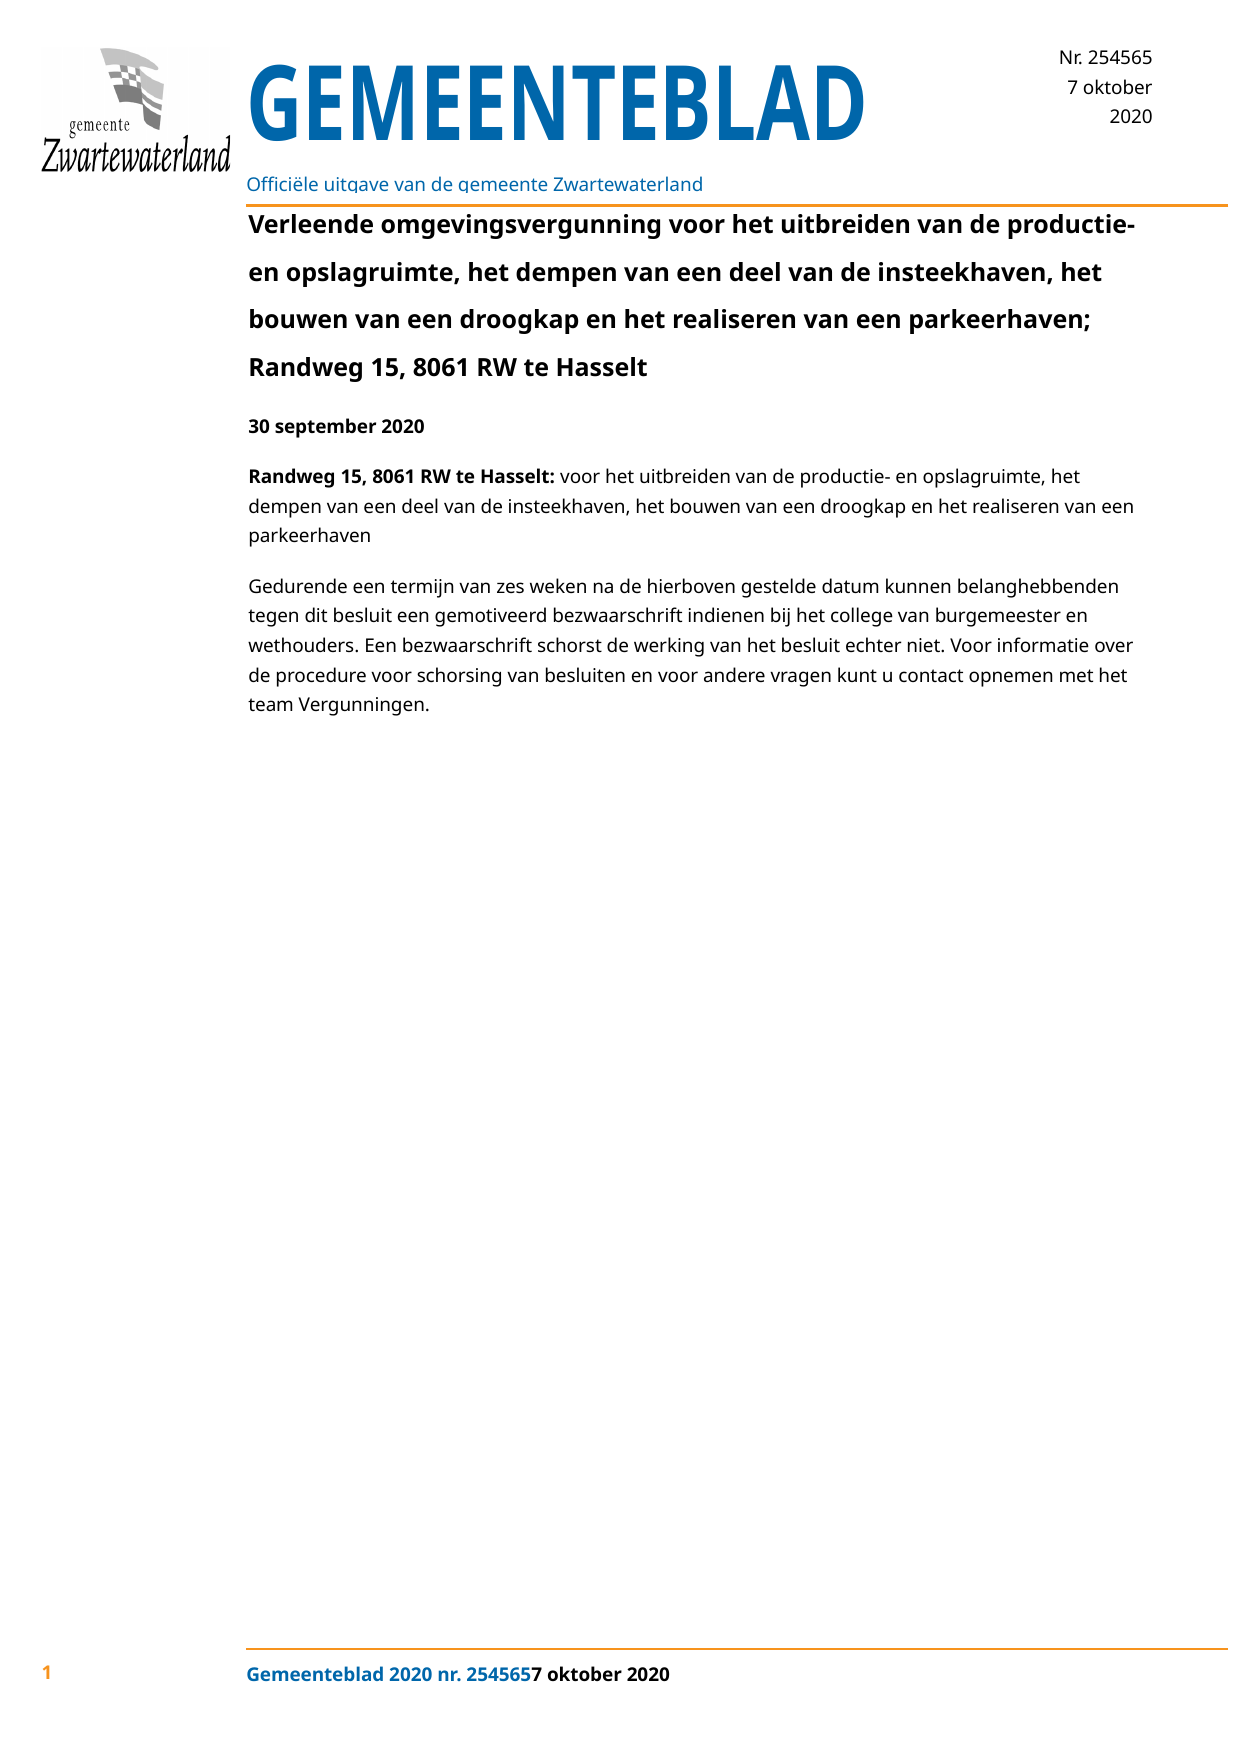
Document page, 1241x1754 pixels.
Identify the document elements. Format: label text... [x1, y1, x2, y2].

text Verleende omgevingsvergunning voor het uitbreiden van de productie- en opslagruimte, het dempen van een deel van de insteekhaven, het bouwen van een droogkap en het realiseren van een parkeerhaven; Randweg 15, 8061 RW te Hasselt [248, 207, 1152, 384]
text 30 september 2020 [248, 413, 1152, 439]
text Randweg 15, 8061 RW te Hasselt: voor het uitbreiden van de productie- en opslagruimte, het dempen van een deel van de insteekhaven, het bouwen van een droogkap en het realiseren van een parkeerhaven [248, 463, 1152, 548]
text Gedurende een termijn van zes weken na de hierboven gestelde datum kunnen belanghebbenden tegen dit besluit een gemotiveerd bezwaarschrift indienen bij het college van burgemeester en wethouders. Een bezwaarschrift schorst de werking van het besluit echter niet. Voor informatie over de procedure voor schorsing van besluiten en voor andere vragen kunt u contact opnemen met het team Vergunningen. [248, 573, 1152, 717]
picture [41, 47, 231, 172]
